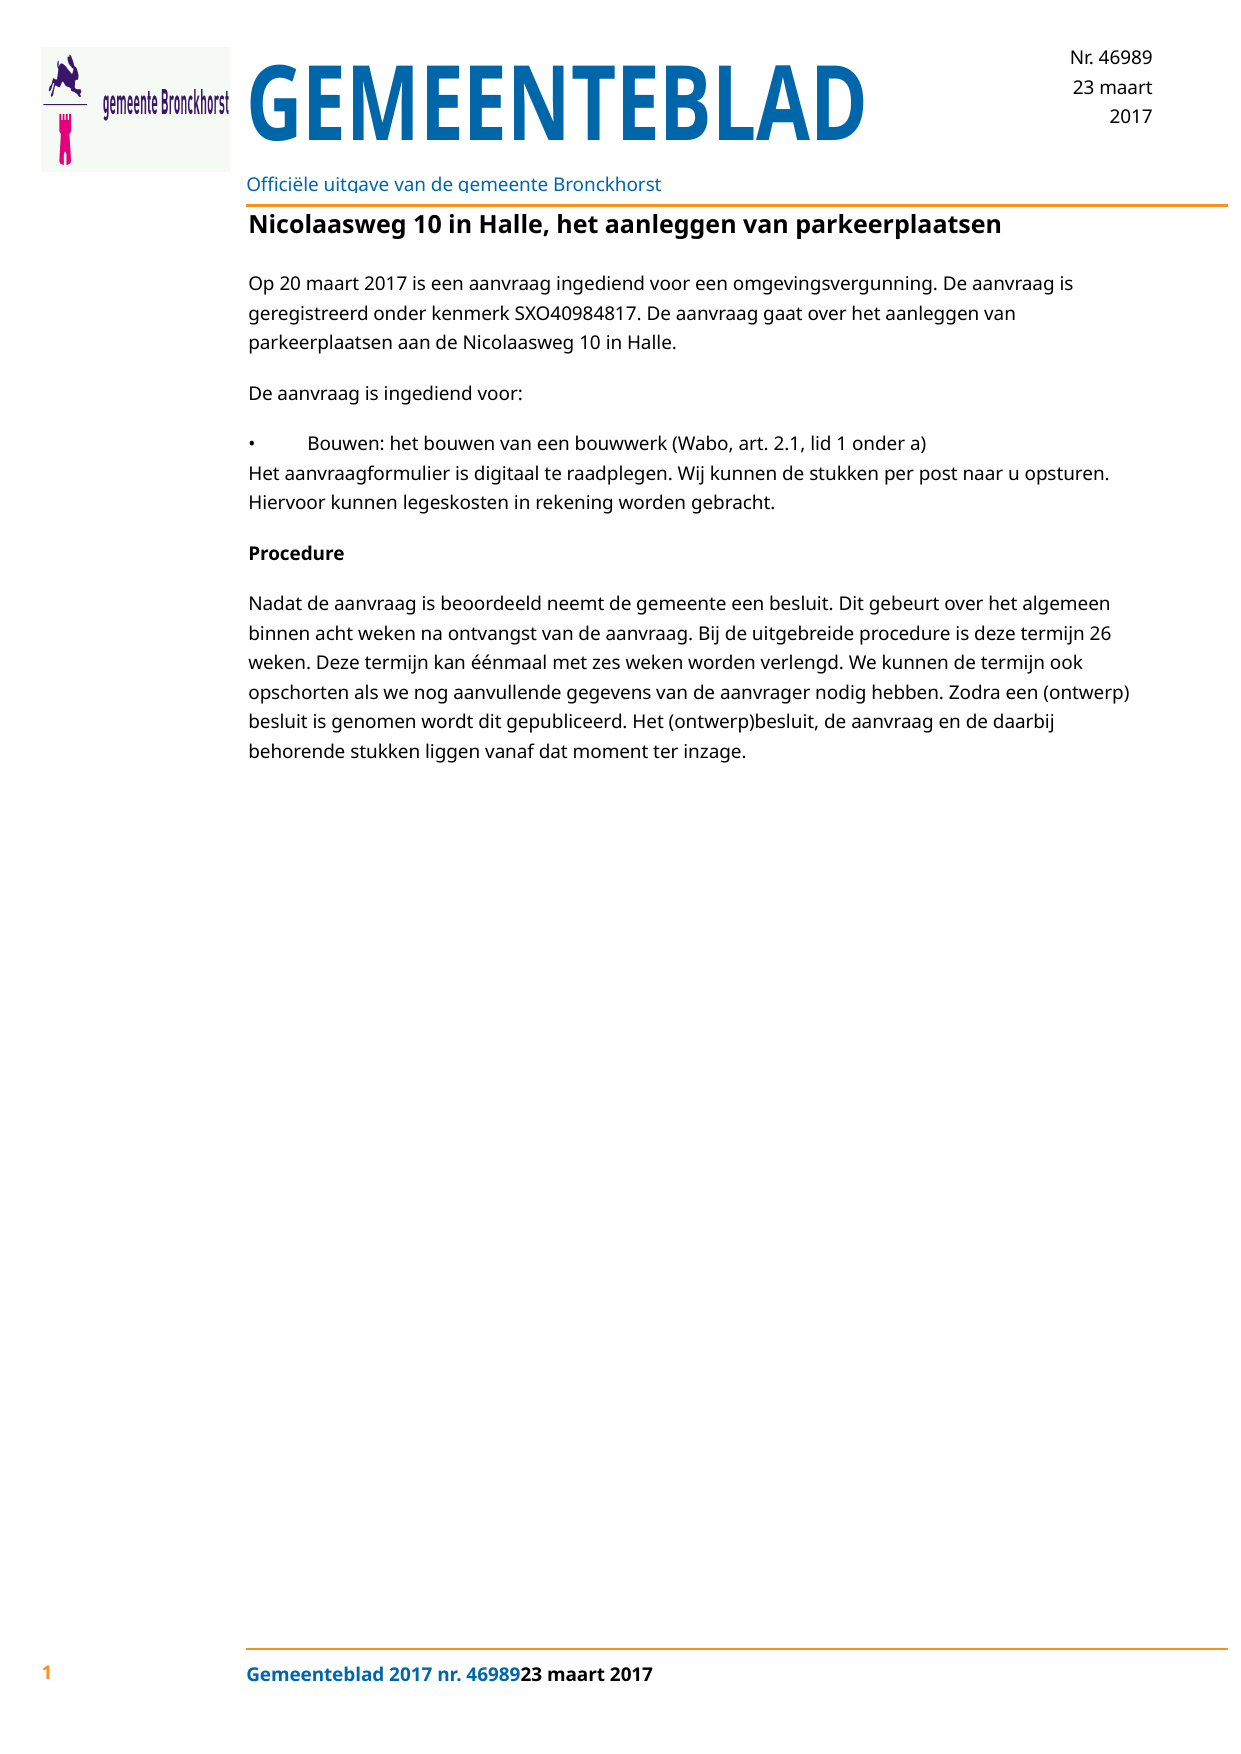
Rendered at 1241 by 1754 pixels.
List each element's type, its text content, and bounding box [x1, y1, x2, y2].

picture [41, 47, 231, 172]
text De aanvraag is ingediend voor: [248, 380, 1152, 406]
text Nicolaasweg 10 in Halle, het aanleggen van parkeerplaatsen [248, 207, 1152, 241]
text Het aanvraagformulier is digitaal te raadplegen. Wij kunnen de stukken per post naar u opsturen. Hiervoor kunnen legeskosten in rekening worden gebracht. [248, 460, 1152, 515]
text Procedure [248, 540, 1152, 566]
list Bouwen: het bouwen van een bouwwerk (Wabo, art. 2.1, lid 1 onder a) [248, 430, 1152, 456]
text Op 20 maart 2017 is een aanvraag ingediend voor een omgevingsvergunning. De aanvraag is geregistreerd onder kenmerk SXO40984817. De aanvraag gaat over het aanleggen van parkeerplaatsen aan de Nicolaasweg 10 in Halle. [248, 270, 1152, 355]
text Nadat de aanvraag is beoordeeld neemt de gemeente een besluit. Dit gebeurt over het algemeen binnen acht weken na ontvangst van de aanvraag. Bij de uitgebreide procedure is deze termijn 26 weken. Deze termijn kan éénmaal met zes weken worden verlengd. We kunnen de termijn ook opschorten als we nog aanvullende gegevens van de aanvrager nodig hebben. Zodra een (ontwerp) besluit is genomen wordt dit gepubliceerd. Het (ontwerp)besluit, de aanvraag en de daarbij behorende stukken liggen vanaf dat moment ter inzage. [248, 590, 1152, 764]
